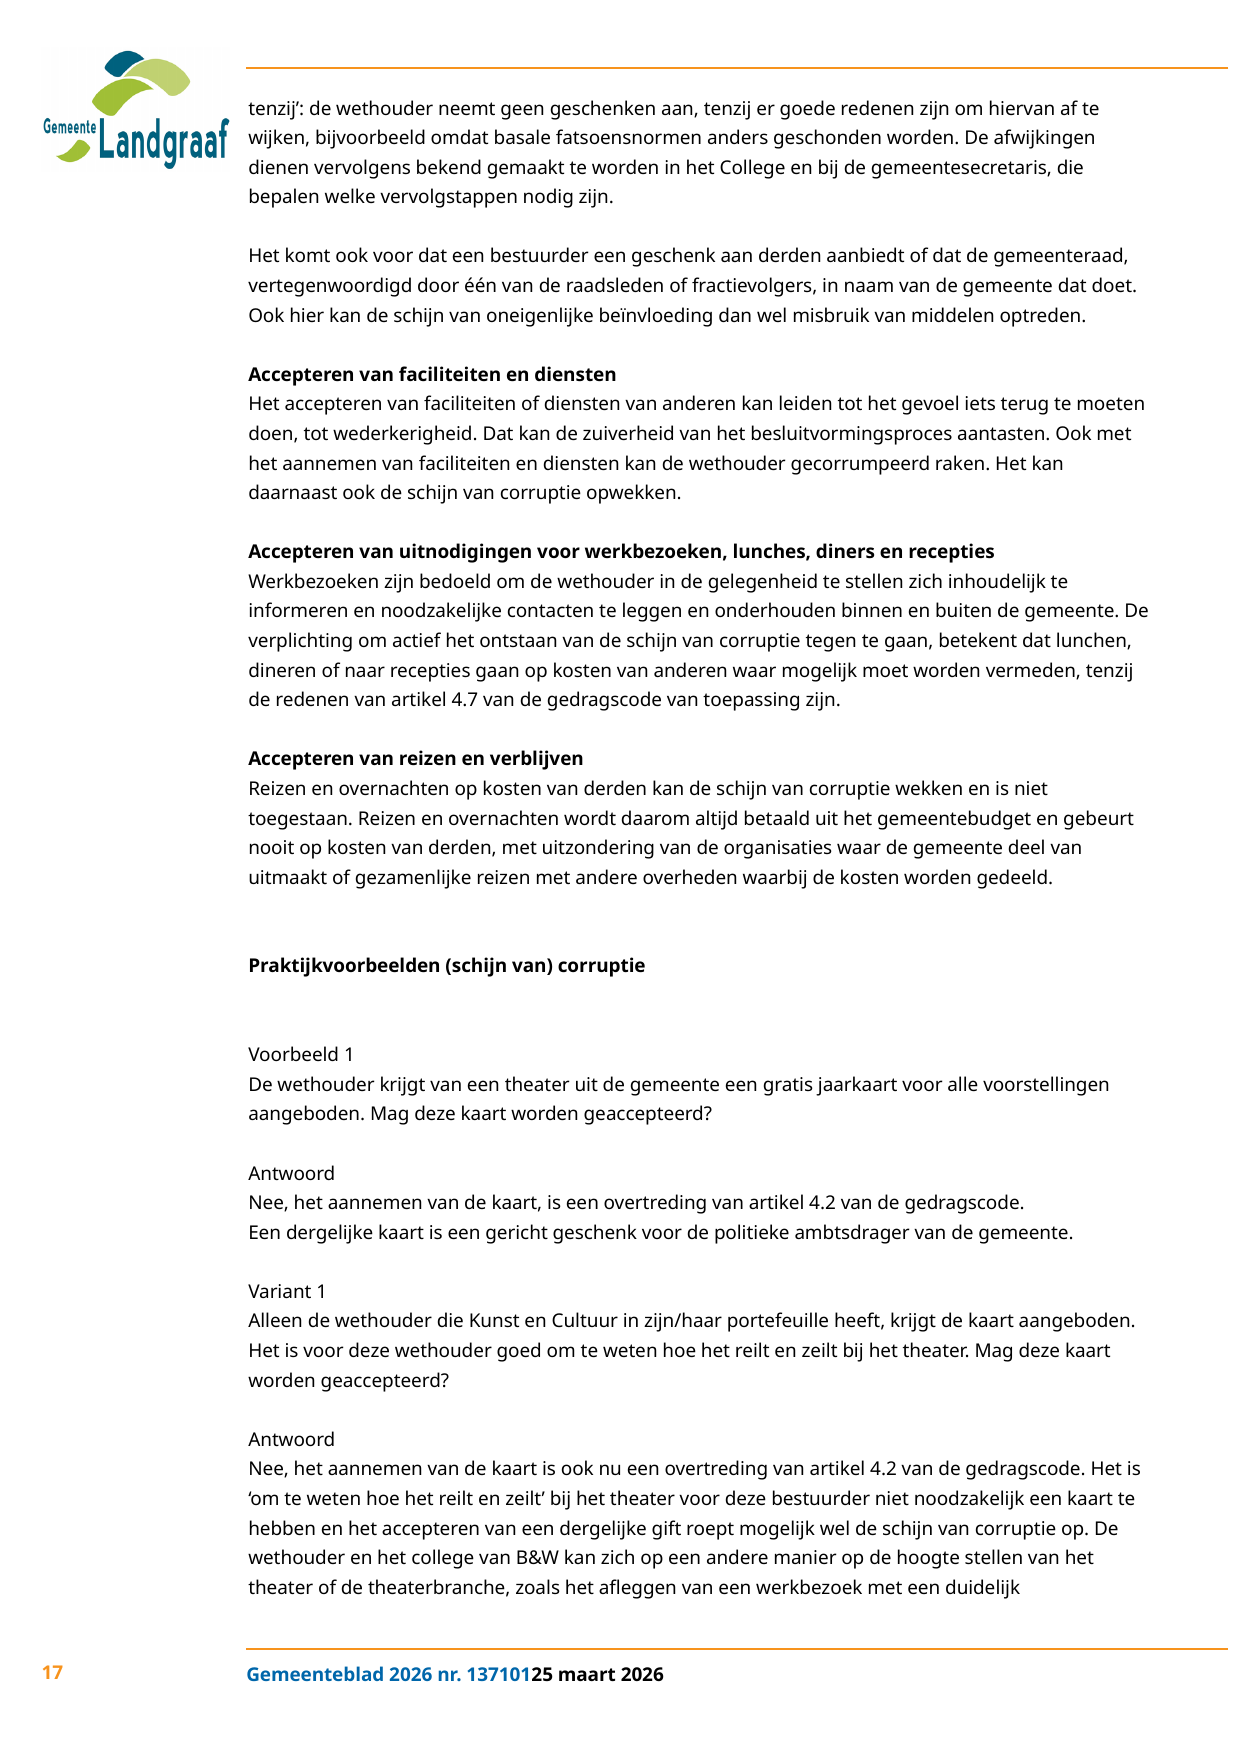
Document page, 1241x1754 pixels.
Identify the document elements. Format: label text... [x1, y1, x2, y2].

text Antwoord [248, 1160, 1152, 1186]
text Nee, het aannemen van de kaart, is een overtreding van artikel 4.2 van de gedragscode. [248, 1189, 1152, 1215]
text Het accepteren van faciliteiten of diensten van anderen kan leiden tot het gevoel iets terug te moeten doen, tot wederkerigheid. Dat kan de zuiverheid van het besluitvormingsproces aantasten. Ook met het aannemen van faciliteiten en diensten kan de wethouder gecorrumpeerd raken. Het kan daarnaast ook de schijn van corruptie opwekken. [248, 391, 1152, 505]
text Praktijkvoorbeelden (schijn van) corruptie [248, 953, 1152, 978]
text Nee, het aannemen van de kaart is ook nu een overtreding van artikel 4.2 van de gedragscode. Het is ‘om te weten hoe het reilt en zeilt’ bij het theater voor deze bestuurder niet noodzakelijk een kaart te hebben en het accepteren van een dergelijke gift roept mogelijk wel de schijn van corruptie op. De wethouder en het college van B&W kan zich op een andere manier op de hoogte stellen van het theater of de theaterbranche, zoals het afleggen van een werkbezoek met een duidelijk [248, 1456, 1152, 1600]
text Voorbeeld 1 [248, 1041, 1152, 1067]
text Een dergelijke kaart is een gericht geschenk voor de politieke ambtsdrager van de gemeente. [248, 1219, 1152, 1245]
text Accepteren van uitnodigingen voor werkbezoeken, lunches, diners en recepties [248, 538, 1152, 564]
text Alleen de wethouder die Kunst en Cultuur in zijn/haar portefeuille heeft, krijgt de kaart aangeboden. Het is voor deze wethouder goed om te weten hoe het reilt en zeilt bij het theater. Mag deze kaart worden geaccepteerd? [248, 1308, 1152, 1393]
picture [41, 47, 231, 172]
text Accepteren van reizen en verblijven [248, 746, 1152, 771]
text Het komt ook voor dat een bestuurder een geschenk aan derden aanbiedt of dat de gemeenteraad, vertegenwoordigd door één van de raadsleden of fractievolgers, in naam van de gemeente dat doet. Ook hier kan de schijn van oneigenlijke beïnvloeding dan wel misbruik van middelen optreden. [248, 243, 1152, 328]
text Variant 1 [248, 1278, 1152, 1304]
text tenzij’: de wethouder neemt geen geschenken aan, tenzij er goede redenen zijn om hiervan af te wijken, bijvoorbeeld omdat basale fatsoensnormen anders geschonden worden. De afwijkingen dienen vervolgens bekend gemaakt te worden in het College en bij de gemeentesecretaris, die bepalen welke vervolgstappen nodig zijn. [248, 95, 1152, 209]
text Reizen en overnachten op kosten van derden kan de schijn van corruptie wekken en is niet toegestaan. Reizen en overnachten wordt daarom altijd betaald uit het gemeentebudget en gebeurt nooit op kosten van derden, met uitzondering van de organisaties waar de gemeente deel van uitmaakt of gezamenlijke reizen met andere overheden waarbij de kosten worden gedeeld. [248, 775, 1152, 890]
text Werkbezoeken zijn bedoeld om de wethouder in de gelegenheid te stellen zich inhoudelijk te informeren en noodzakelijke contacten te leggen en onderhouden binnen en buiten de gemeente. De verplichting om actief het ontstaan van de schijn van corruptie tegen te gaan, betekent dat lunchen, dineren of naar recepties gaan op kosten van anderen waar mogelijk moet worden vermeden, tenzij de redenen van artikel 4.7 van de gedragscode van toepassing zijn. [248, 568, 1152, 712]
text Accepteren van faciliteiten en diensten [248, 361, 1152, 387]
text Antwoord [248, 1426, 1152, 1452]
text De wethouder krijgt van een theater uit de gemeente een gratis jaarkaart voor alle voorstellingen aangeboden. Mag deze kaart worden geaccepteerd? [248, 1071, 1152, 1126]
